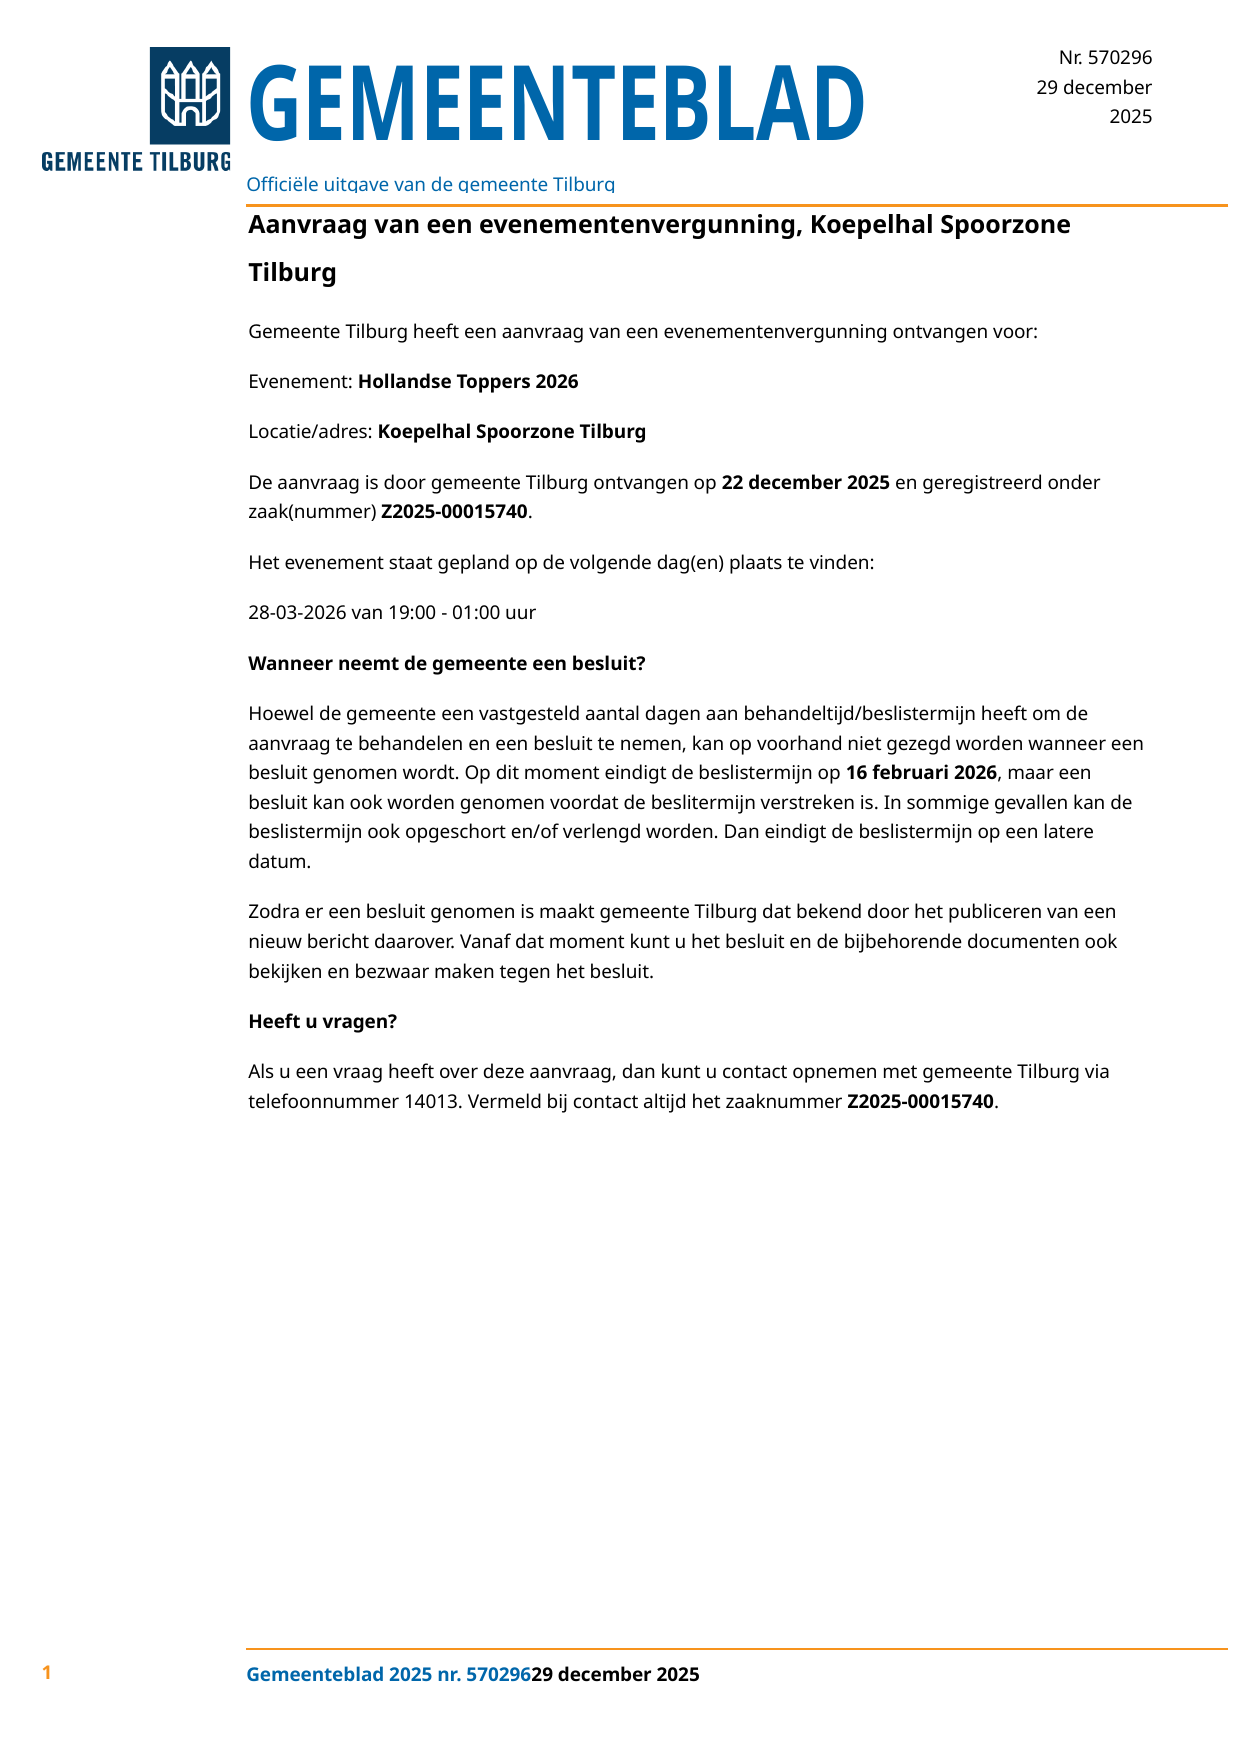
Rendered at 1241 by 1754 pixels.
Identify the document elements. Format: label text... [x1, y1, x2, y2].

text Aanvraag van een evenementenvergunning, Koepelhal Spoorzone Tilburg [248, 207, 1152, 288]
text Evenement: Hollandse Toppers 2026 [248, 368, 1152, 394]
text Zodra er een besluit genomen is maakt gemeente Tilburg dat bekend door het publiceren van een nieuw bericht daarover. Vanaf dat moment kunt u het besluit en de bijbehorende documenten ook bekijken en bezwaar maken tegen het besluit. [248, 899, 1152, 984]
text Locatie/adres: Koepelhal Spoorzone Tilburg [248, 419, 1152, 444]
text 28-03-2026 van 19:00 - 01:00 uur [248, 599, 1152, 625]
text De aanvraag is door gemeente Tilburg ontvangen op 22 december 2025 en geregistreerd onder zaak(nummer) Z2025-00015740. [248, 469, 1152, 524]
text Heeft u vragen? [248, 1008, 1152, 1034]
picture [41, 47, 231, 172]
text Wanneer neemt de gemeente een besluit? [248, 650, 1152, 676]
text Als u een vraag heeft over deze aanvraag, dan kunt u contact opnemen met gemeente Tilburg via telefoonnummer 14013. Vermeld bij contact altijd het zaaknummer Z2025-00015740. [248, 1059, 1152, 1114]
text Het evenement staat gepland op de volgende dag(en) plaats te vinden: [248, 549, 1152, 575]
text Hoewel de gemeente een vastgesteld aantal dagen aan behandeltijd/beslistermijn heeft om de aanvraag te behandelen en een besluit te nemen, kan op voorhand niet gezegd worden wanneer een besluit genomen wordt. Op dit moment eindigt de beslistermijn op 16 februari 2026, maar een besluit kan ook worden genomen voordat de beslitermijn verstreken is. In sommige gevallen kan de beslistermijn ook opgeschort en/of verlengd worden. Dan eindigt de beslistermijn op een latere datum. [248, 700, 1152, 874]
text Gemeente Tilburg heeft een aanvraag van een evenementenvergunning ontvangen voor: [248, 318, 1152, 344]
